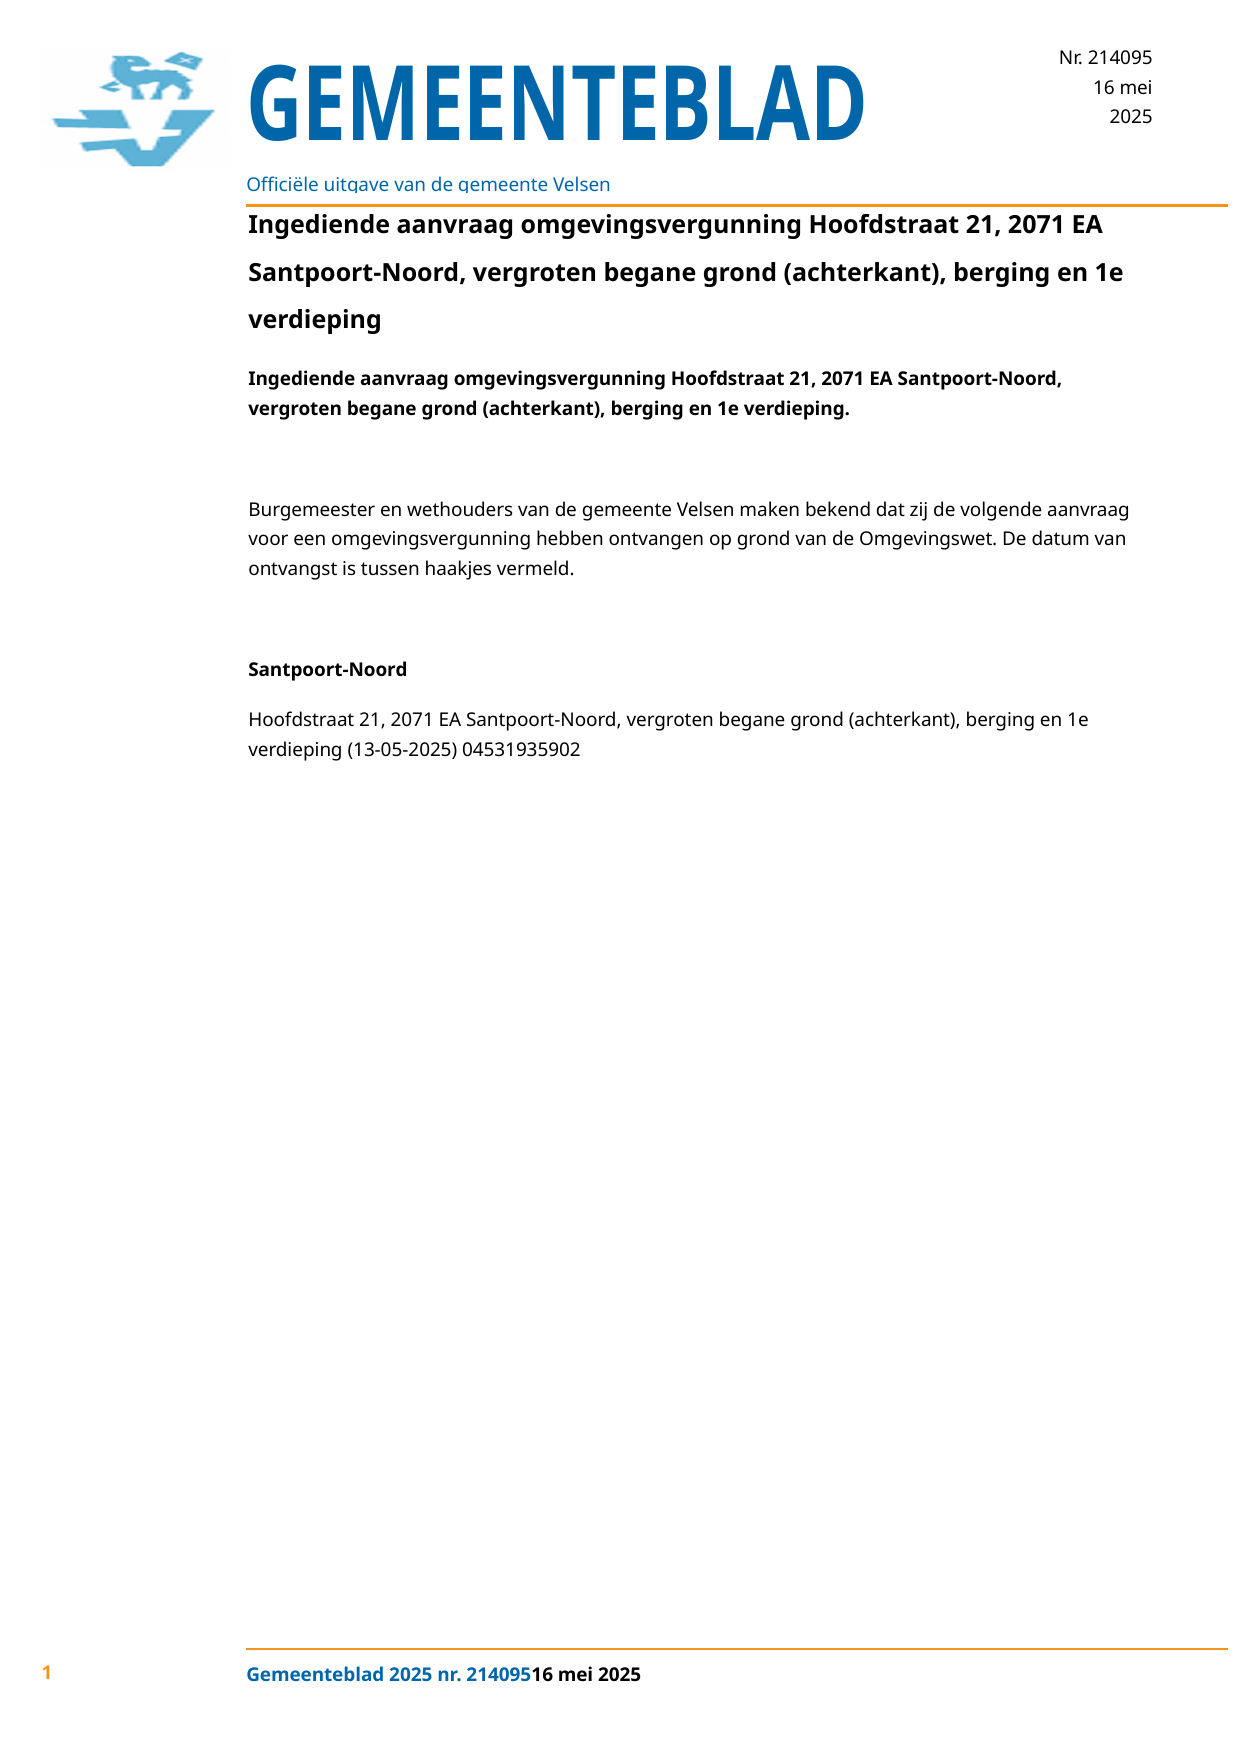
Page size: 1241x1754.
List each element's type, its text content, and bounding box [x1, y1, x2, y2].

text Santpoort-Noord [248, 656, 1152, 682]
text Ingediende aanvraag omgevingsvergunning Hoofdstraat 21, 2071 EA Santpoort-Noord, vergroten begane grond (achterkant), berging en 1e verdieping [248, 207, 1152, 336]
picture [41, 47, 231, 172]
text Ingediende aanvraag omgevingsvergunning Hoofdstraat 21, 2071 EA Santpoort-Noord, vergroten begane grond (achterkant), berging en 1e verdieping. [248, 366, 1152, 421]
text Burgemeester en wethouders van de gemeente Velsen maken bekend dat zij de volgende aanvraag voor een omgevingsvergunning hebben ontvangen op grond van de Omgevingswet. De datum van ontvangst is tussen haakjes vermeld. [248, 496, 1152, 581]
text Hoofdstraat 21, 2071 EA Santpoort-Noord, vergroten begane grond (achterkant), berging en 1e verdieping (13-05-2025) 04531935902 [248, 706, 1152, 762]
